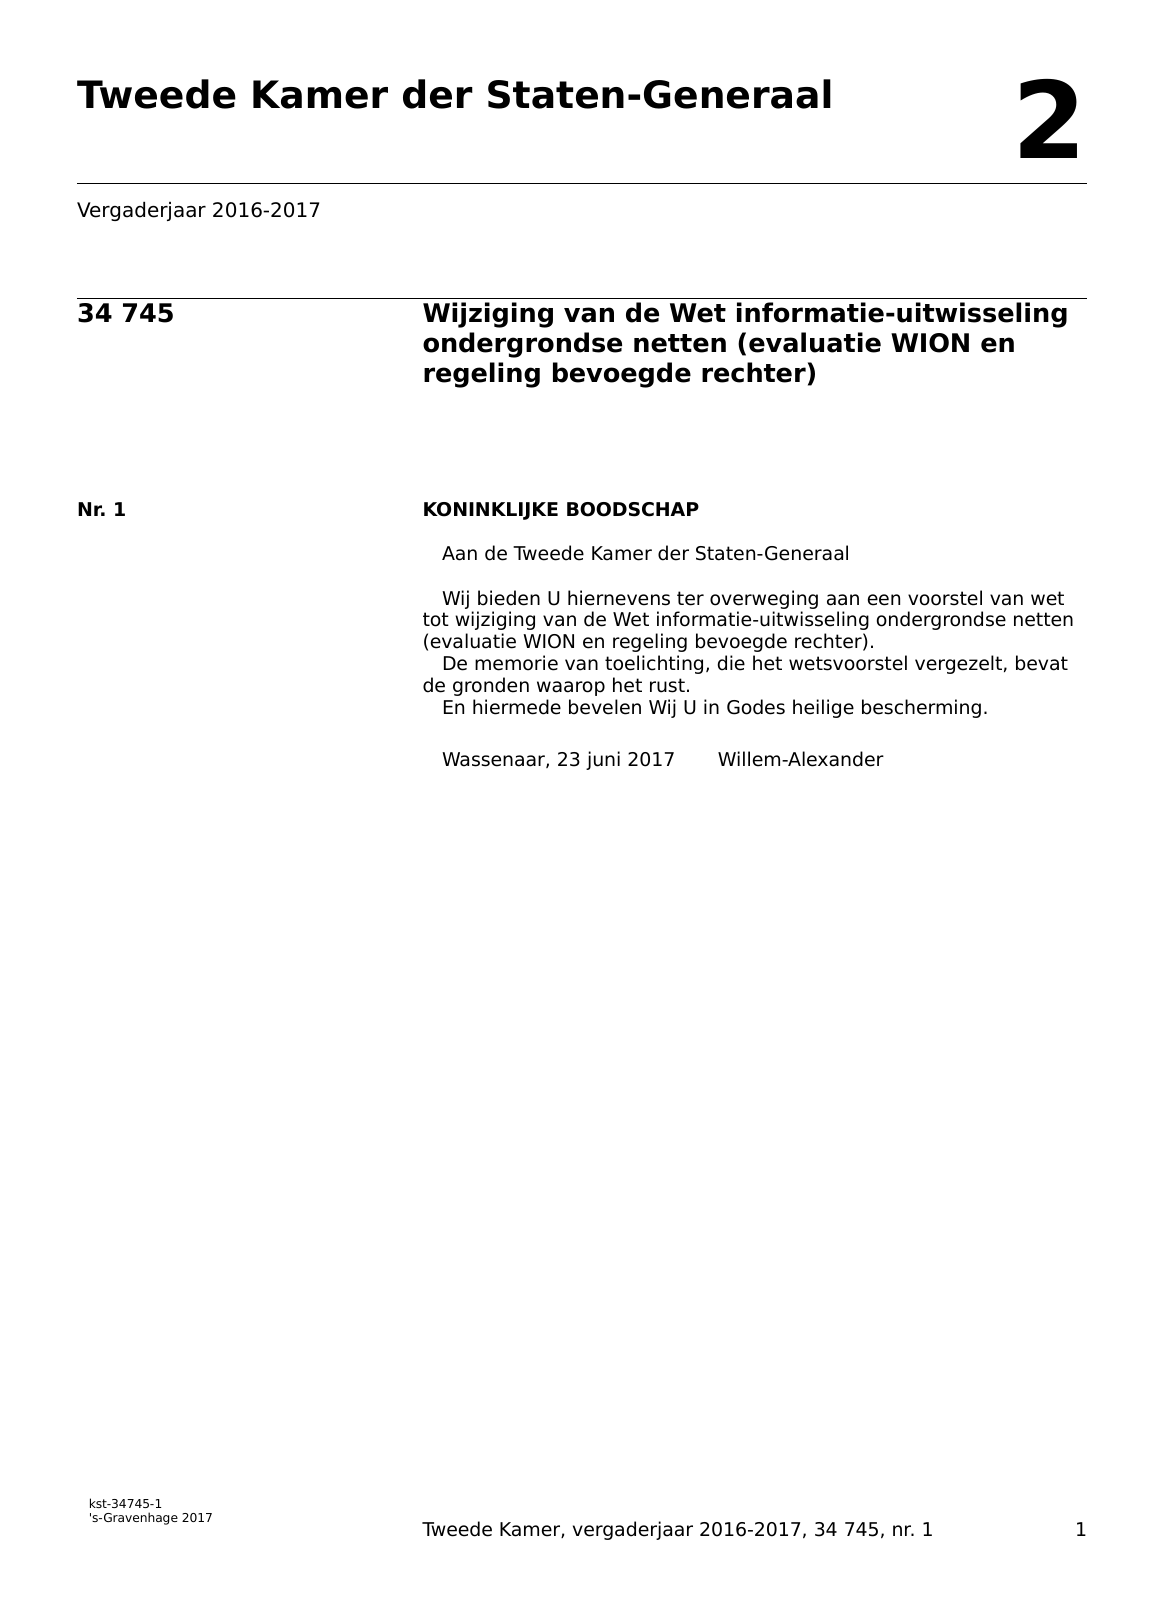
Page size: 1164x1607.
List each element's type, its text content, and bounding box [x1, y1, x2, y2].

text 's-Gravenhage 2017 [88, 1511, 323, 1525]
text Aan de Tweede Kamer der Staten-Generaal [422, 543, 1087, 565]
subtitle Nr. 1 KONINKLIJKE BOODSCHAP [77, 499, 1087, 521]
subtitle 34 745 Wijziging van de Wet informatie-uitwisseling ondergrondse netten (evaluatie WION en regeling bevoegde rechter) [77, 299, 1087, 388]
text En hiermede bevelen Wij U in Godes heilige bescherming. [422, 697, 1087, 719]
text Wij bieden U hiernevens ter overweging aan een voorstel van wet tot wijziging van de Wet informatie-uitwisseling ondergrondse netten (evaluatie WION en regeling bevoegde rechter). [422, 587, 1087, 653]
text De memorie van toelichting, die het wetsvoorstel vergezelt, bevat de gronden waarop het rust. [422, 653, 1087, 697]
text Wassenaar, 23 juni 2017 Willem-Alexander [422, 749, 1087, 771]
table_header 2 [886, 59, 1087, 183]
table_cell Vergaderjaar 2016-2017 [77, 184, 1087, 298]
text kst-34745-1 [88, 1497, 323, 1511]
table_header Tweede Kamer der Staten-Generaal [77, 59, 886, 183]
